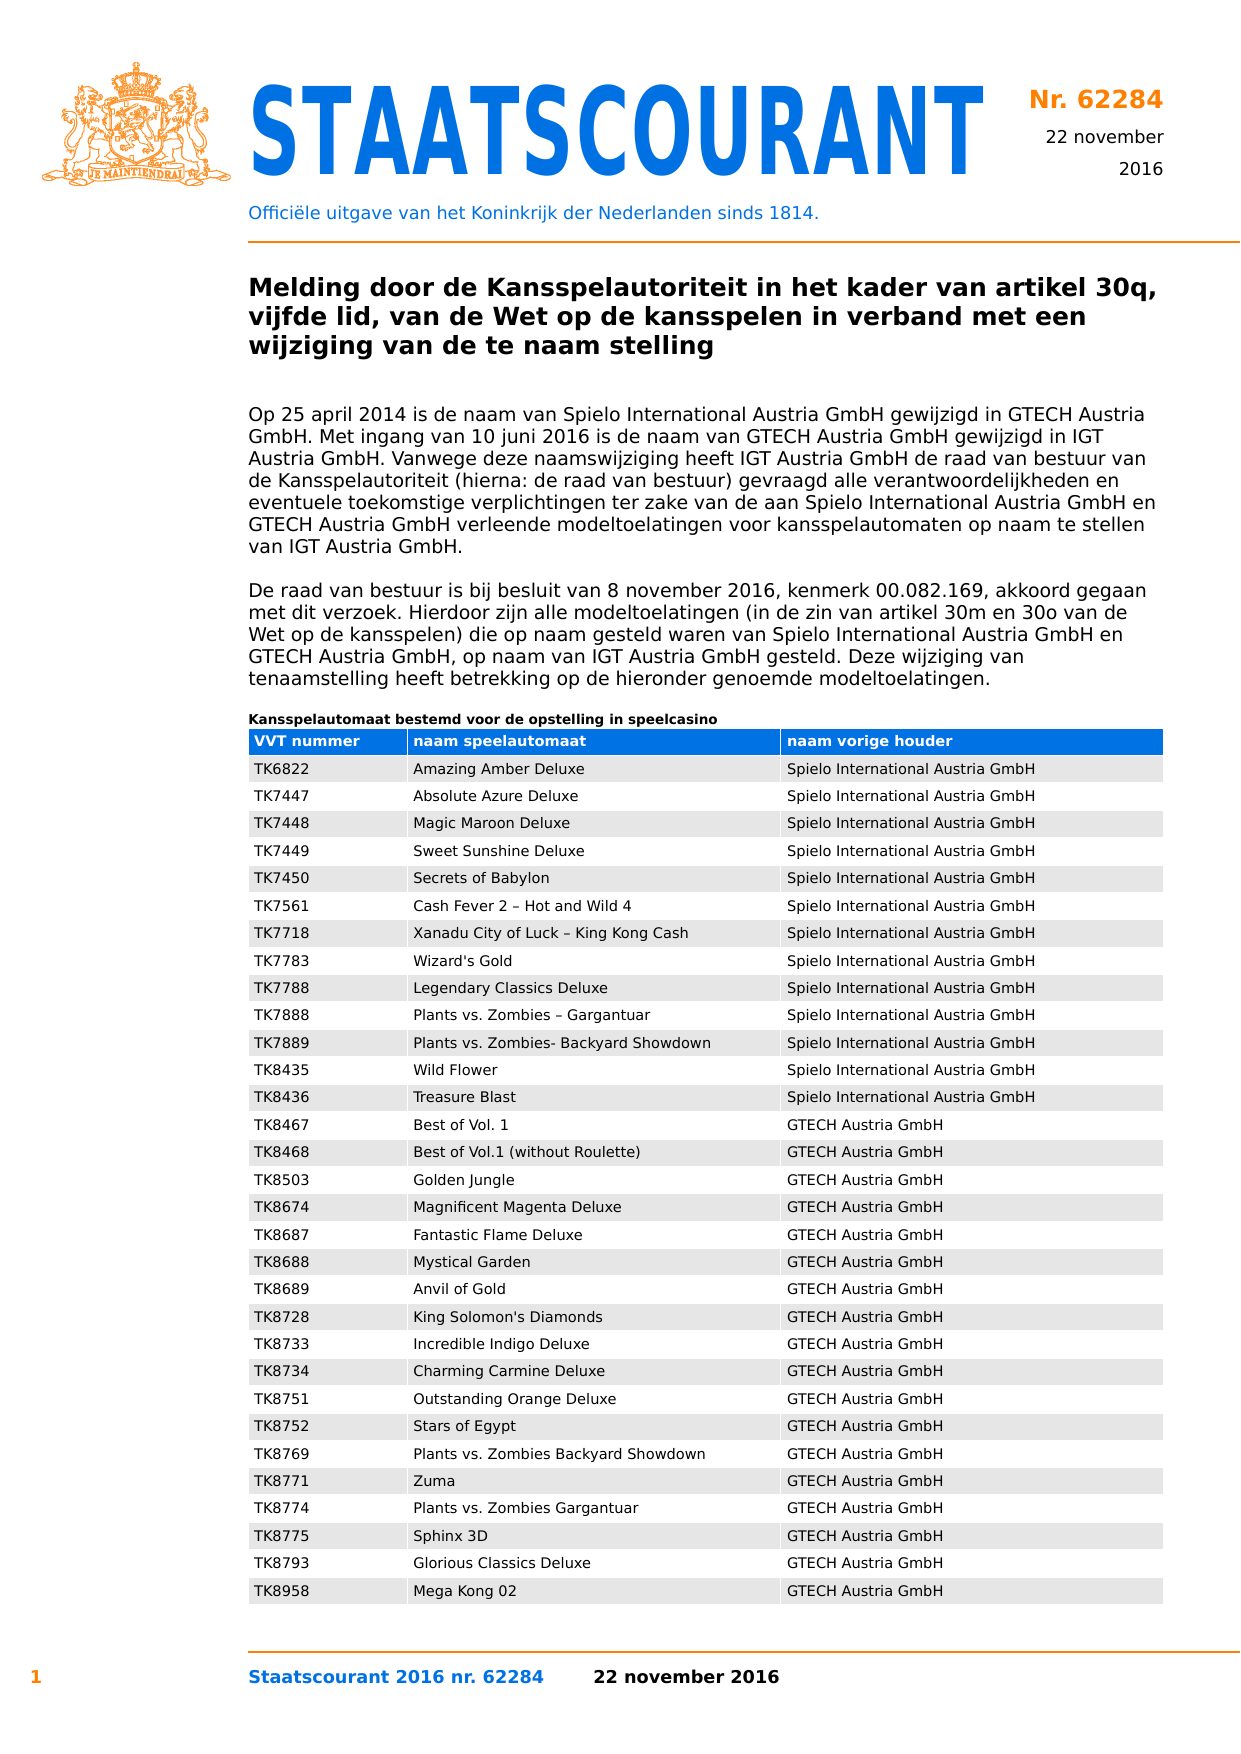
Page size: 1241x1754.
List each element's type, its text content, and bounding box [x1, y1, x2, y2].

table_cell Absolute Azure Deluxe [408, 783, 780, 810]
table_cell Glorious Classics Deluxe [408, 1550, 780, 1577]
table_header STAATSCOURANT [248, 62, 998, 203]
table_cell Mystical Garden [408, 1249, 780, 1275]
table_cell Secrets of Babylon [408, 866, 780, 892]
table_cell TK8728 [249, 1304, 407, 1330]
table_cell TK8687 [249, 1222, 407, 1248]
table_cell VVT nummer [249, 729, 407, 755]
table_cell TK8688 [249, 1249, 407, 1275]
text Op 25 april 2014 is de naam van Spielo International Austria GmbH gewijzigd in GTECH Austria GmbH. Met ingang van 10 juni 2016 is de naam van GTECH Austria GmbH gewijzigd in IGT Austria GmbH. Vanwege deze naamswijziging heeft IGT Austria GmbH de raad van bestuur van de Kansspelautoriteit (hierna: de raad van bestuur) gevraagd alle verantwoordelijkheden en eventuele toekomstige verplichtingen ter zake van de aan Spielo International Austria GmbH en GTECH Austria GmbH verleende modeltoelatingen voor kansspelautomaten op naam te stellen van IGT Austria GmbH. [248, 404, 1163, 558]
table_cell Spielo International Austria GmbH [781, 756, 1163, 782]
table_cell Best of Vol.1 (without Roulette) [408, 1140, 780, 1166]
table_cell TK7449 [249, 838, 407, 864]
table_cell Charming Carmine Deluxe [408, 1359, 780, 1385]
table_cell TK8771 [249, 1468, 407, 1494]
table_cell Wizard's Gold [408, 948, 780, 974]
table_cell Spielo International Austria GmbH [781, 1003, 1163, 1029]
table_cell Outstanding Orange Deluxe [408, 1386, 780, 1412]
table_cell Magnificent Magenta Deluxe [408, 1194, 780, 1221]
table_cell Treasure Blast [408, 1085, 780, 1111]
table_cell Golden Jungle [408, 1167, 780, 1193]
table_cell TK8958 [249, 1578, 407, 1604]
table_cell Plants vs. Zombies Gargantuar [408, 1496, 780, 1522]
table_cell TK8436 [249, 1085, 407, 1111]
table_cell TK8503 [249, 1167, 407, 1193]
table_cell TK8751 [249, 1386, 407, 1412]
table_cell TK8468 [249, 1140, 407, 1166]
table_cell Spielo International Austria GmbH [781, 866, 1163, 892]
table_cell TK8769 [249, 1441, 407, 1467]
table_cell Best of Vol. 1 [408, 1112, 780, 1138]
table_cell 22 november [998, 121, 1240, 153]
table_cell Stars of Egypt [408, 1414, 780, 1440]
table_cell naam speelautomaat [408, 729, 780, 755]
table_cell GTECH Austria GmbH [781, 1496, 1163, 1522]
table_cell TK7447 [249, 783, 407, 810]
table_cell GTECH Austria GmbH [781, 1386, 1163, 1412]
table_cell Officiële uitgave van het Koninkrijk der Nederlanden sinds 1814. [248, 203, 1240, 241]
table_cell GTECH Austria GmbH [781, 1112, 1163, 1138]
picture [41, 62, 231, 186]
table_cell GTECH Austria GmbH [781, 1194, 1163, 1221]
table_cell Plants vs. Zombies Backyard Showdown [408, 1441, 780, 1467]
table_cell TK7783 [249, 948, 407, 974]
table_cell GTECH Austria GmbH [781, 1140, 1163, 1166]
table_cell Incredible Indigo Deluxe [408, 1331, 780, 1358]
table_cell TK8733 [249, 1331, 407, 1358]
table_header Kansspelautomaat bestemd voor de opstelling in speelcasino [248, 712, 1163, 727]
table_cell TK8752 [249, 1414, 407, 1440]
table_cell naam vorige houder [781, 729, 1163, 755]
table_cell GTECH Austria GmbH [781, 1441, 1163, 1467]
table_cell Sphinx 3D [408, 1523, 780, 1549]
table_cell GTECH Austria GmbH [781, 1468, 1163, 1494]
table_cell TK6822 [249, 756, 407, 782]
table_cell Xanadu City of Luck – King Kong Cash [408, 920, 780, 947]
table_cell GTECH Austria GmbH [781, 1523, 1163, 1549]
table_cell TK7718 [249, 920, 407, 947]
table_cell Spielo International Austria GmbH [781, 948, 1163, 974]
table_cell Plants vs. Zombies- Backyard Showdown [408, 1030, 780, 1056]
table_cell Anvil of Gold [408, 1276, 780, 1303]
text De raad van bestuur is bij besluit van 8 november 2016, kenmerk 00.082.169, akkoord gegaan met dit verzoek. Hierdoor zijn alle modeltoelatingen (in de zin van artikel 30m en 30o van de Wet op de kansspelen) die op naam gesteld waren van Spielo International Austria GmbH en GTECH Austria GmbH, op naam van IGT Austria GmbH gesteld. Deze wijziging van tenaamstelling heeft betrekking op de hieronder genoemde modeltoelatingen. [248, 580, 1163, 690]
table_cell TK8775 [249, 1523, 407, 1549]
table_cell Spielo International Austria GmbH [781, 1085, 1163, 1111]
table_cell GTECH Austria GmbH [781, 1550, 1163, 1577]
table_cell Spielo International Austria GmbH [781, 1057, 1163, 1084]
table_cell Magic Maroon Deluxe [408, 811, 780, 837]
table_cell GTECH Austria GmbH [781, 1167, 1163, 1193]
table_header [25, 62, 248, 241]
table_cell TK7448 [249, 811, 407, 837]
table_cell Spielo International Austria GmbH [781, 783, 1163, 810]
table_cell TK7788 [249, 975, 407, 1001]
table_cell TK8793 [249, 1550, 407, 1577]
table_cell Spielo International Austria GmbH [781, 1030, 1163, 1056]
table_cell Amazing Amber Deluxe [408, 756, 780, 782]
table_cell TK8674 [249, 1194, 407, 1221]
table_cell TK8467 [249, 1112, 407, 1138]
table_cell King Solomon's Diamonds [408, 1304, 780, 1330]
table_cell Plants vs. Zombies – Gargantuar [408, 1003, 780, 1029]
table_cell Sweet Sunshine Deluxe [408, 838, 780, 864]
table_cell GTECH Austria GmbH [781, 1276, 1163, 1303]
table_cell Wild Flower [408, 1057, 780, 1084]
table_cell GTECH Austria GmbH [781, 1249, 1163, 1275]
table_cell TK7889 [249, 1030, 407, 1056]
table_cell TK8689 [249, 1276, 407, 1303]
table_cell TK8774 [249, 1496, 407, 1522]
table_cell TK7450 [249, 866, 407, 892]
table_cell GTECH Austria GmbH [781, 1304, 1163, 1330]
table_cell GTECH Austria GmbH [781, 1359, 1163, 1385]
table_cell GTECH Austria GmbH [781, 1578, 1163, 1604]
table_cell Spielo International Austria GmbH [781, 975, 1163, 1001]
table_cell Spielo International Austria GmbH [781, 920, 1163, 947]
table_header Nr. 62284 [998, 62, 1240, 121]
table_cell 2016 [998, 153, 1240, 203]
table_cell GTECH Austria GmbH [781, 1414, 1163, 1440]
table_cell TK7561 [249, 893, 407, 919]
table_cell Fantastic Flame Deluxe [408, 1222, 780, 1248]
table_cell Zuma [408, 1468, 780, 1494]
table_cell Spielo International Austria GmbH [781, 838, 1163, 864]
table_cell GTECH Austria GmbH [781, 1331, 1163, 1358]
table_cell TK8734 [249, 1359, 407, 1385]
table_cell Legendary Classics Deluxe [408, 975, 780, 1001]
table_cell TK7888 [249, 1003, 407, 1029]
table_cell GTECH Austria GmbH [781, 1222, 1163, 1248]
table_cell TK8435 [249, 1057, 407, 1084]
table_cell Mega Kong 02 [408, 1578, 780, 1604]
table_cell Spielo International Austria GmbH [781, 811, 1163, 837]
table_cell Spielo International Austria GmbH [781, 893, 1163, 919]
table_cell Cash Fever 2 – Hot and Wild 4 [408, 893, 780, 919]
subtitle Melding door de Kansspelautoriteit in het kader van artikel 30q, vijfde lid, van de Wet op de kansspelen in verband met een wijziging van de te naam stelling [248, 273, 1163, 361]
